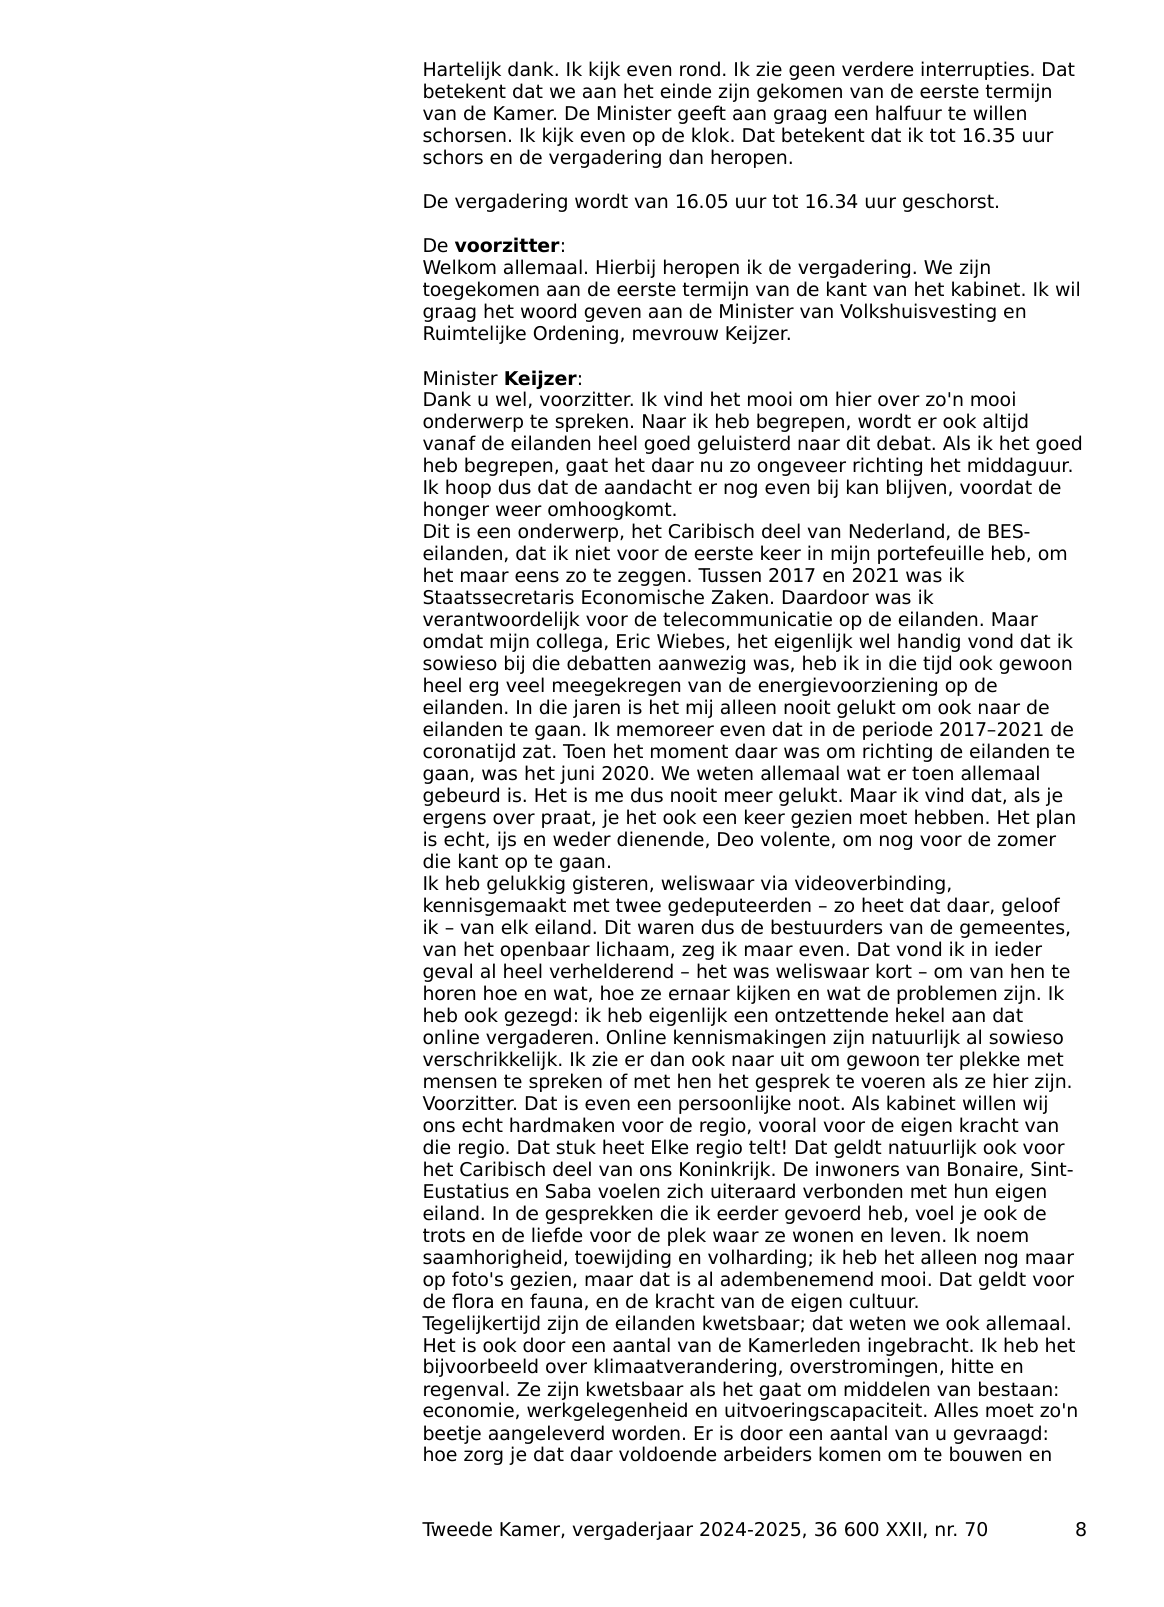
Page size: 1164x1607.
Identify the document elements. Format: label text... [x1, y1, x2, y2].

text Voorzitter. Dat is even een persoonlijke noot. Als kabinet willen wij ons echt hardmaken voor de regio, vooral voor de eigen kracht van die regio. Dat stuk heet Elke regio telt! Dat geldt natuurlijk ook voor het Caribisch deel van ons Koninkrijk. De inwoners van Bonaire, Sint-Eustatius en Saba voelen zich uiteraard verbonden met hun eigen eiland. In de gesprekken die ik eerder gevoerd heb, voel je ook de trots en de liefde voor de plek waar ze wonen en leven. Ik noem saamhorigheid, toewijding en volharding; ik heb het alleen nog maar op foto's gezien, maar dat is al adembenemend mooi. Dat geldt voor de flora en fauna, en de kracht van de eigen cultuur. [422, 1093, 1087, 1312]
text Hartelijk dank. Ik kijk even rond. Ik zie geen verdere interrupties. Dat betekent dat we aan het einde zijn gekomen van de eerste termijn van de Kamer. De Minister geeft aan graag een halfuur te willen schorsen. Ik kijk even op de klok. Dat betekent dat ik tot 16.35 uur schors en de vergadering dan heropen. [422, 59, 1087, 169]
text Tegelijkertijd zijn de eilanden kwetsbaar; dat weten we ook allemaal. Het is ook door een aantal van de Kamerleden ingebracht. Ik heb het bijvoorbeeld over klimaatverandering, overstromingen, hitte en regenval. Ze zijn kwetsbaar als het gaat om middelen van bestaan: economie, werkgelegenheid en uitvoeringscapaciteit. Alles moet zo'n beetje aangeleverd worden. Er is door een aantal van u gevraagd: hoe zorg je dat daar voldoende arbeiders komen om te bouwen en [422, 1312, 1087, 1466]
text Welkom allemaal. Hierbij heropen ik de vergadering. We zijn toegekomen aan de eerste termijn van de kant van het kabinet. Ik wil graag het woord geven aan de Minister van Volkshuisvesting en Ruimtelijke Ordening, mevrouw Keijzer. [422, 257, 1087, 345]
text Minister Keijzer: [422, 367, 1087, 389]
text De voorzitter: [422, 235, 1087, 257]
text Dit is een onderwerp, het Caribisch deel van Nederland, de BES-eilanden, dat ik niet voor de eerste keer in mijn portefeuille heb, om het maar eens zo te zeggen. Tussen 2017 en 2021 was ik Staatssecretaris Economische Zaken. Daardoor was ik verantwoordelijk voor de telecommunicatie op de eilanden. Maar omdat mijn collega, Eric Wiebes, het eigenlijk wel handig vond dat ik sowieso bij die debatten aanwezig was, heb ik in die tijd ook gewoon heel erg veel meegekregen van de energievoorziening op de eilanden. In die jaren is het mij alleen nooit gelukt om ook naar de eilanden te gaan. Ik memoreer even dat in de periode 2017–2021 de coronatijd zat. Toen het moment daar was om richting de eilanden te gaan, was het juni 2020. We weten allemaal wat er toen allemaal gebeurd is. Het is me dus nooit meer gelukt. Maar ik vind dat, als je ergens over praat, je het ook een keer gezien moet hebben. Het plan is echt, ijs en weder dienende, Deo volente, om nog voor de zomer die kant op te gaan. [422, 521, 1087, 873]
text De vergadering wordt van 16.05 uur tot 16.34 uur geschorst. [422, 191, 1087, 213]
text Dank u wel, voorzitter. Ik vind het mooi om hier over zo'n mooi onderwerp te spreken. Naar ik heb begrepen, wordt er ook altijd vanaf de eilanden heel goed geluisterd naar dit debat. Als ik het goed heb begrepen, gaat het daar nu zo ongeveer richting het middaguur. Ik hoop dus dat de aandacht er nog even bij kan blijven, voordat de honger weer omhoogkomt. [422, 389, 1087, 521]
text Ik heb gelukkig gisteren, weliswaar via videoverbinding, kennisgemaakt met twee gedeputeerden – zo heet dat daar, geloof ik – van elk eiland. Dit waren dus de bestuurders van de gemeentes, van het openbaar lichaam, zeg ik maar even. Dat vond ik in ieder geval al heel verhelderend – het was weliswaar kort – om van hen te horen hoe en wat, hoe ze ernaar kijken en wat de problemen zijn. Ik heb ook gezegd: ik heb eigenlijk een ontzettende hekel aan dat online vergaderen. Online kennismakingen zijn natuurlijk al sowieso verschrikkelijk. Ik zie er dan ook naar uit om gewoon ter plekke met mensen te spreken of met hen het gesprek te voeren als ze hier zijn. [422, 873, 1087, 1093]
